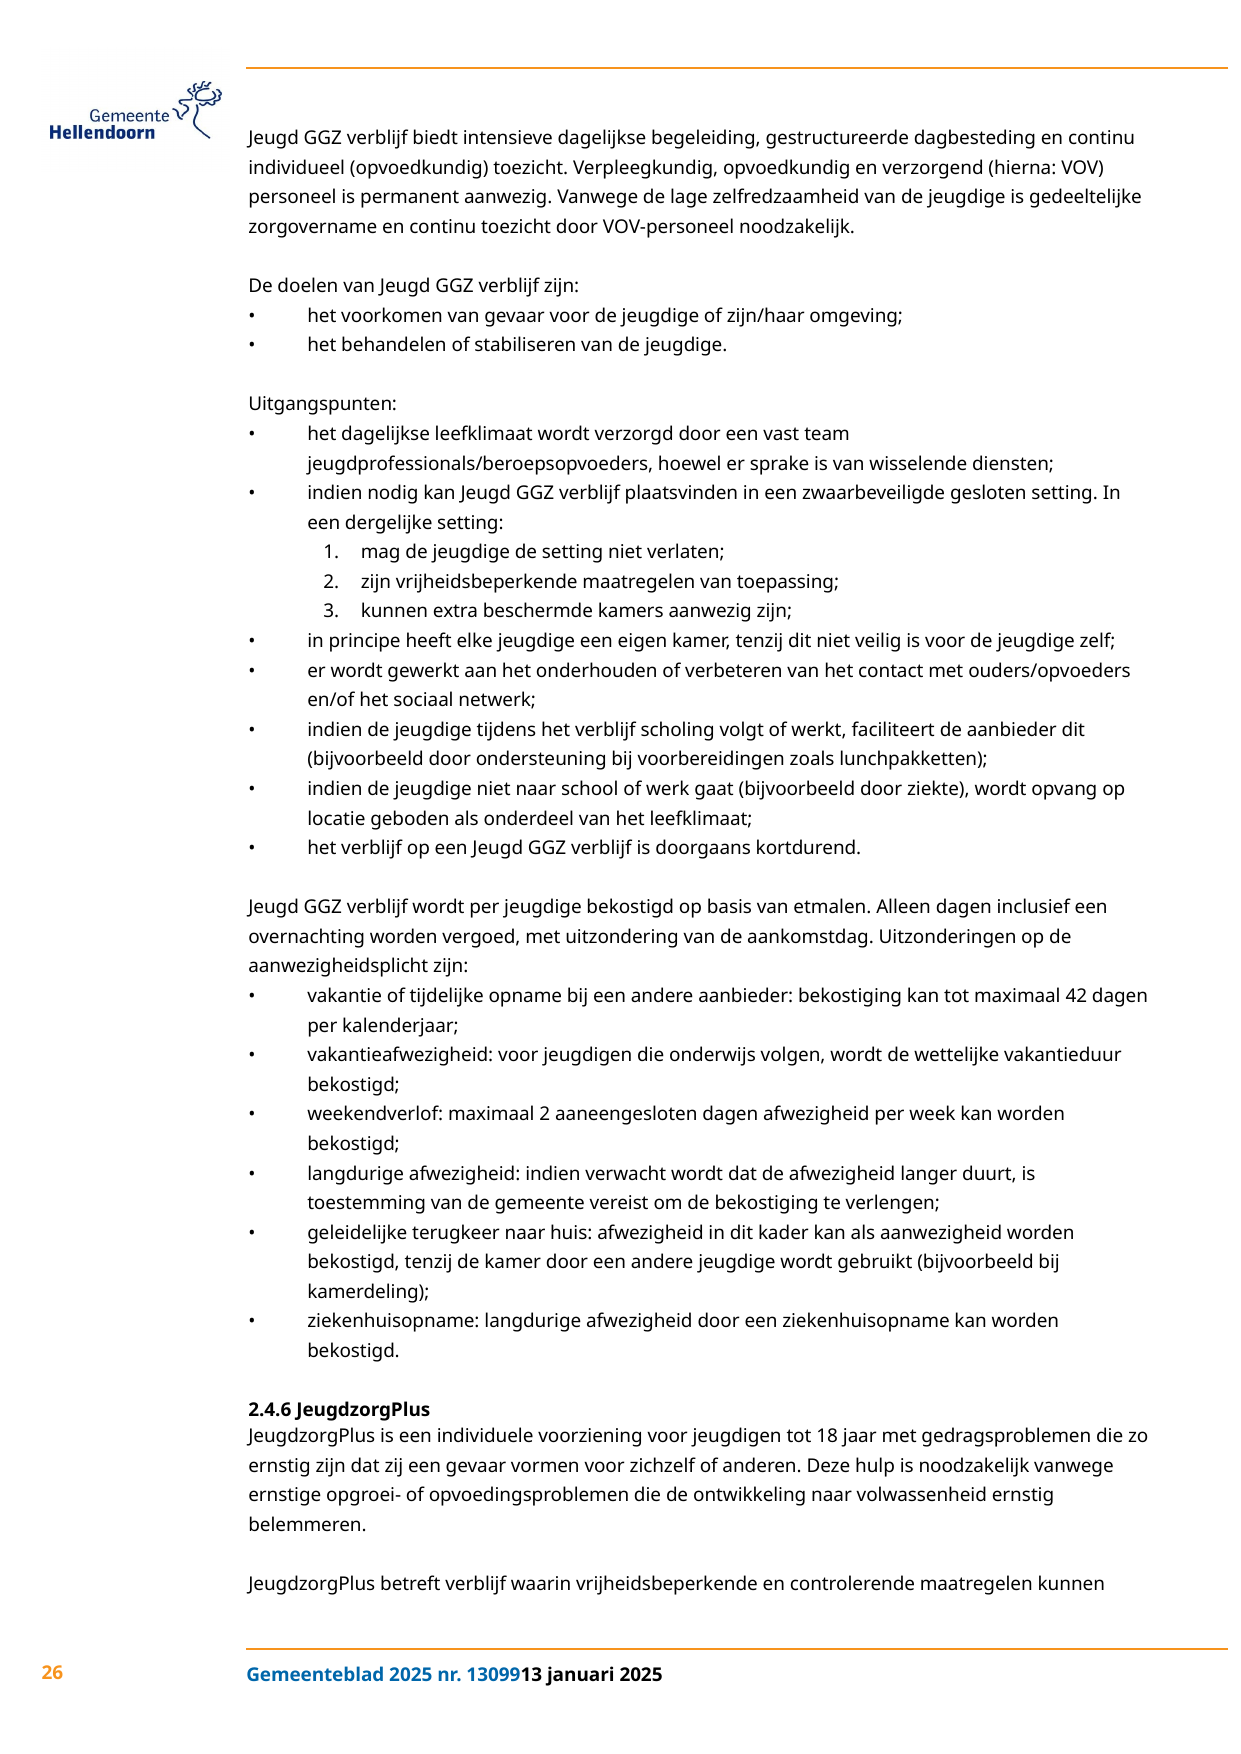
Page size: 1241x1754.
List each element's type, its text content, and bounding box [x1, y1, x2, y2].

list geleidelijke terugkeer naar huis: afwezigheid in dit kader kan als aanwezigheid worden bekostigd, tenzij de kamer door een andere jeugdige wordt gebruikt (bijvoorbeeld bij kamerdeling); [248, 1219, 1152, 1304]
list mag de jeugdige de setting niet verlaten; [323, 538, 1152, 564]
list ziekenhuisopname: langdurige afwezigheid door een ziekenhuisopname kan worden bekostigd. [248, 1308, 1152, 1363]
list vakantieafwezigheid: voor jeugdigen die onderwijs volgen, wordt de wettelijke vakantieduur bekostigd; [248, 1041, 1152, 1097]
list in principe heeft elke jeugdige een eigen kamer, tenzij dit niet veilig is voor de jeugdige zelf; [248, 627, 1152, 653]
text Uitgangspunten: [248, 391, 1152, 416]
list zijn vrijheidsbeperkende maatregelen van toepassing; [323, 568, 1152, 594]
text 2.4.6 JeugdzorgPlus [248, 1396, 1152, 1422]
list het dagelijkse leefklimaat wordt verzorgd door een vast team jeugdprofessionals/beroepsopvoeders, hoewel er sprake is van wisselende diensten; [248, 420, 1152, 476]
list het voorkomen van gevaar voor de jeugdige of zijn/haar omgeving; [248, 302, 1152, 328]
list langdurige afwezigheid: indien verwacht wordt dat de afwezigheid langer duurt, is toestemming van de gemeente vereist om de bekostiging te verlengen; [248, 1160, 1152, 1215]
list het behandelen of stabiliseren van de jeugdige. [248, 331, 1152, 357]
text JeugdzorgPlus is een individuele voorziening voor jeugdigen tot 18 jaar met gedragsproblemen die zo ernstig zijn dat zij een gevaar vormen voor zichzelf of anderen. Deze hulp is noodzakelijk vanwege ernstige opgroei- of opvoedingsproblemen die de ontwikkeling naar volwassenheid ernstig belemmeren. [248, 1422, 1152, 1537]
list indien de jeugdige niet naar school of werk gaat (bijvoorbeeld door ziekte), wordt opvang op locatie geboden als onderdeel van het leefklimaat; [248, 775, 1152, 831]
list kunnen extra beschermde kamers aanwezig zijn; [323, 598, 1152, 623]
list vakantie of tijdelijke opname bij een andere aanbieder: bekostiging kan tot maximaal 42 dagen per kalenderjaar; [248, 982, 1152, 1038]
list het verblijf op een Jeugd GGZ verblijf is doorgaans kortdurend. [248, 834, 1152, 860]
list indien nodig kan Jeugd GGZ verblijf plaatsvinden in een zwaarbeveiligde gesloten setting. In een dergelijke setting: [248, 479, 1152, 535]
list indien de jeugdige tijdens het verblijf scholing volgt of werkt, faciliteert de aanbieder dit (bijvoorbeeld door ondersteuning bij voorbereidingen zoals lunchpakketten); [248, 716, 1152, 771]
text Jeugd GGZ verblijf wordt per jeugdige bekostigd op basis van etmalen. Alleen dagen inclusief een overnachting worden vergoed, met uitzondering van de aankomstdag. Uitzonderingen op de aanwezigheidsplicht zijn: [248, 893, 1152, 978]
list er wordt gewerkt aan het onderhouden of verbeteren van het contact met ouders/opvoeders en/of het sociaal netwerk; [248, 657, 1152, 712]
picture [41, 47, 231, 172]
text De doelen van Jeugd GGZ verblijf zijn: [248, 272, 1152, 298]
text Jeugd GGZ verblijf biedt intensieve dagelijkse begeleiding, gestructureerde dagbesteding en continu individueel (opvoedkundig) toezicht. Verpleegkundig, opvoedkundig en verzorgend (hierna: VOV) personeel is permanent aanwezig. Vanwege de lage zelfredzaamheid van de jeugdige is gedeeltelijke zorgovername en continu toezicht door VOV-personeel noodzakelijk. [248, 124, 1152, 239]
text JeugdzorgPlus betreft verblijf waarin vrijheidsbeperkende en controlerende maatregelen kunnen [248, 1570, 1152, 1596]
list weekendverlof: maximaal 2 aaneengesloten dagen afwezigheid per week kan worden bekostigd; [248, 1101, 1152, 1156]
